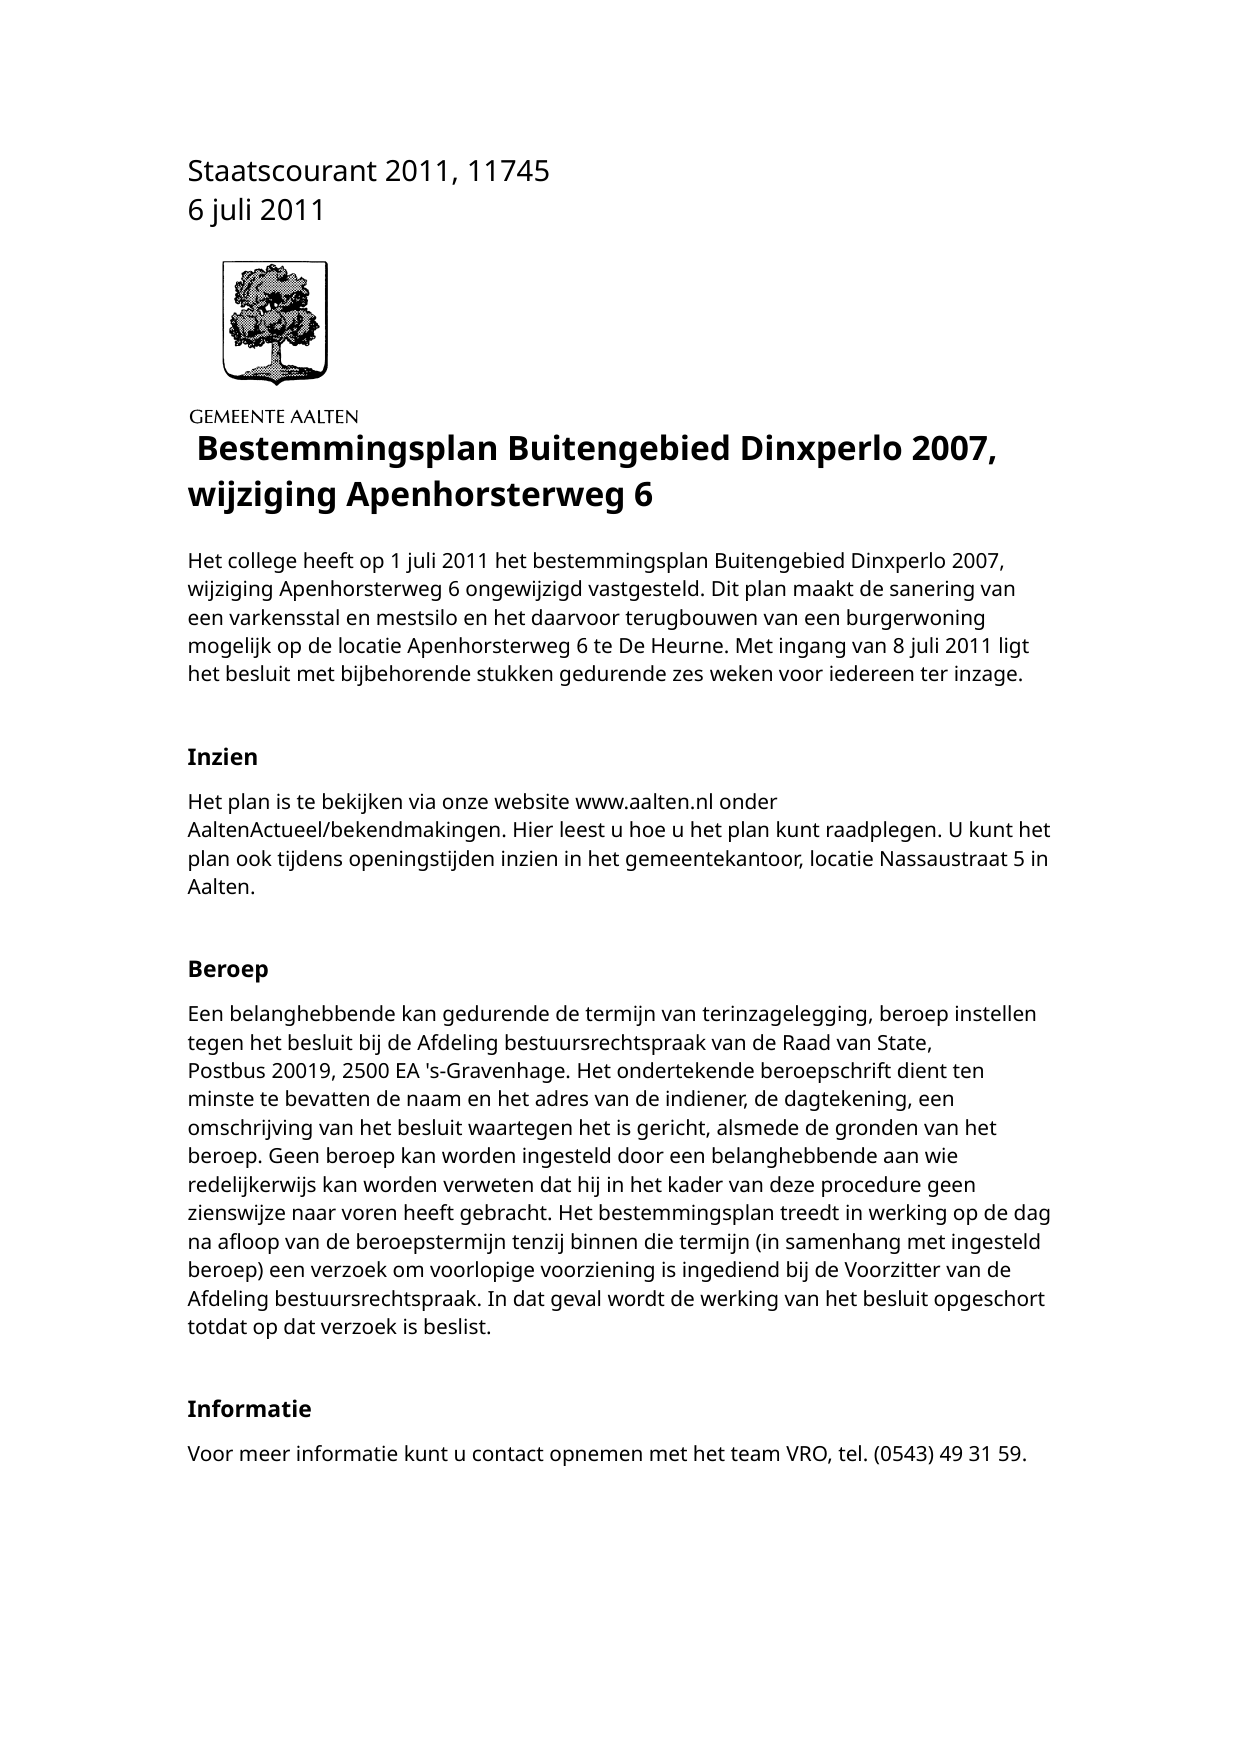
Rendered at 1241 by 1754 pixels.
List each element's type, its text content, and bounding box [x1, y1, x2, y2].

subtitle Inzien [187, 741, 1053, 772]
text Het plan is te bekijken via onze website www.aalten.nl onder AaltenActueel/bekendmakingen. Hier leest u hoe u het plan kunt raadplegen. U kunt het plan ook tijdens openingstijden inzien in het gemeentekantoor, locatie Nassaustraat 5 in Aalten. [187, 787, 1053, 901]
text Voor meer informatie kunt u contact opnemen met het team VRO, tel. (0543) 49 31 59. [187, 1439, 1053, 1468]
text Staatscourant 2011, 11745 [187, 150, 1053, 190]
text Een belanghebbende kan gedurende de termijn van terinzagelegging, beroep instellen tegen het besluit bij de Afdeling bestuursrechtspraak van de Raad van State, Postbus 20019, 2500 EA 's-Gravenhage. Het ondertekende beroepschrift dient ten minste te bevatten de naam en het adres van de indiener, de dagtekening, een omschrijving van het besluit waartegen het is gericht, alsmede de gronden van het beroep. Geen beroep kan worden ingesteld door een belanghebbende aan wie redelijkerwijs kan worden verweten dat hij in het kader van deze procedure geen zienswijze naar voren heeft gebracht. Het bestemmingsplan treedt in werking op de dag na afloop van de beroepstermijn tenzij binnen die termijn (in samenhang met ingesteld beroep) een verzoek om voorlopige voorziening is ingediend bij de Voorzitter van de Afdeling bestuursrechtspraak. In dat geval wordt de werking van het besluit opgeschort totdat op dat verzoek is beslist. [187, 999, 1053, 1341]
text Het college heeft op 1 juli 2011 het bestemmingsplan Buitengebied Dinxperlo 2007, wijziging Apenhorsterweg 6 ongewijzigd vastgesteld. Dit plan maakt de sanering van een varkensstal en mestsilo en het daarvoor terugbouwen van een burgerwoning mogelijk op de locatie Apenhorsterweg 6 te De Heurne. Met ingang van 8 juli 2011 ligt het besluit met bijbehorende stukken gedurende zes weken voor iedereen ter inzage. [187, 546, 1053, 688]
picture [187, 258, 360, 425]
text 6 juli 2011 [187, 190, 1053, 229]
subtitle Bestemmingsplan Buitengebied Dinxperlo 2007, wijziging Apenhorsterweg 6 [187, 271, 1053, 516]
subtitle Informatie [187, 1393, 1053, 1424]
subtitle Beroep [187, 953, 1053, 984]
